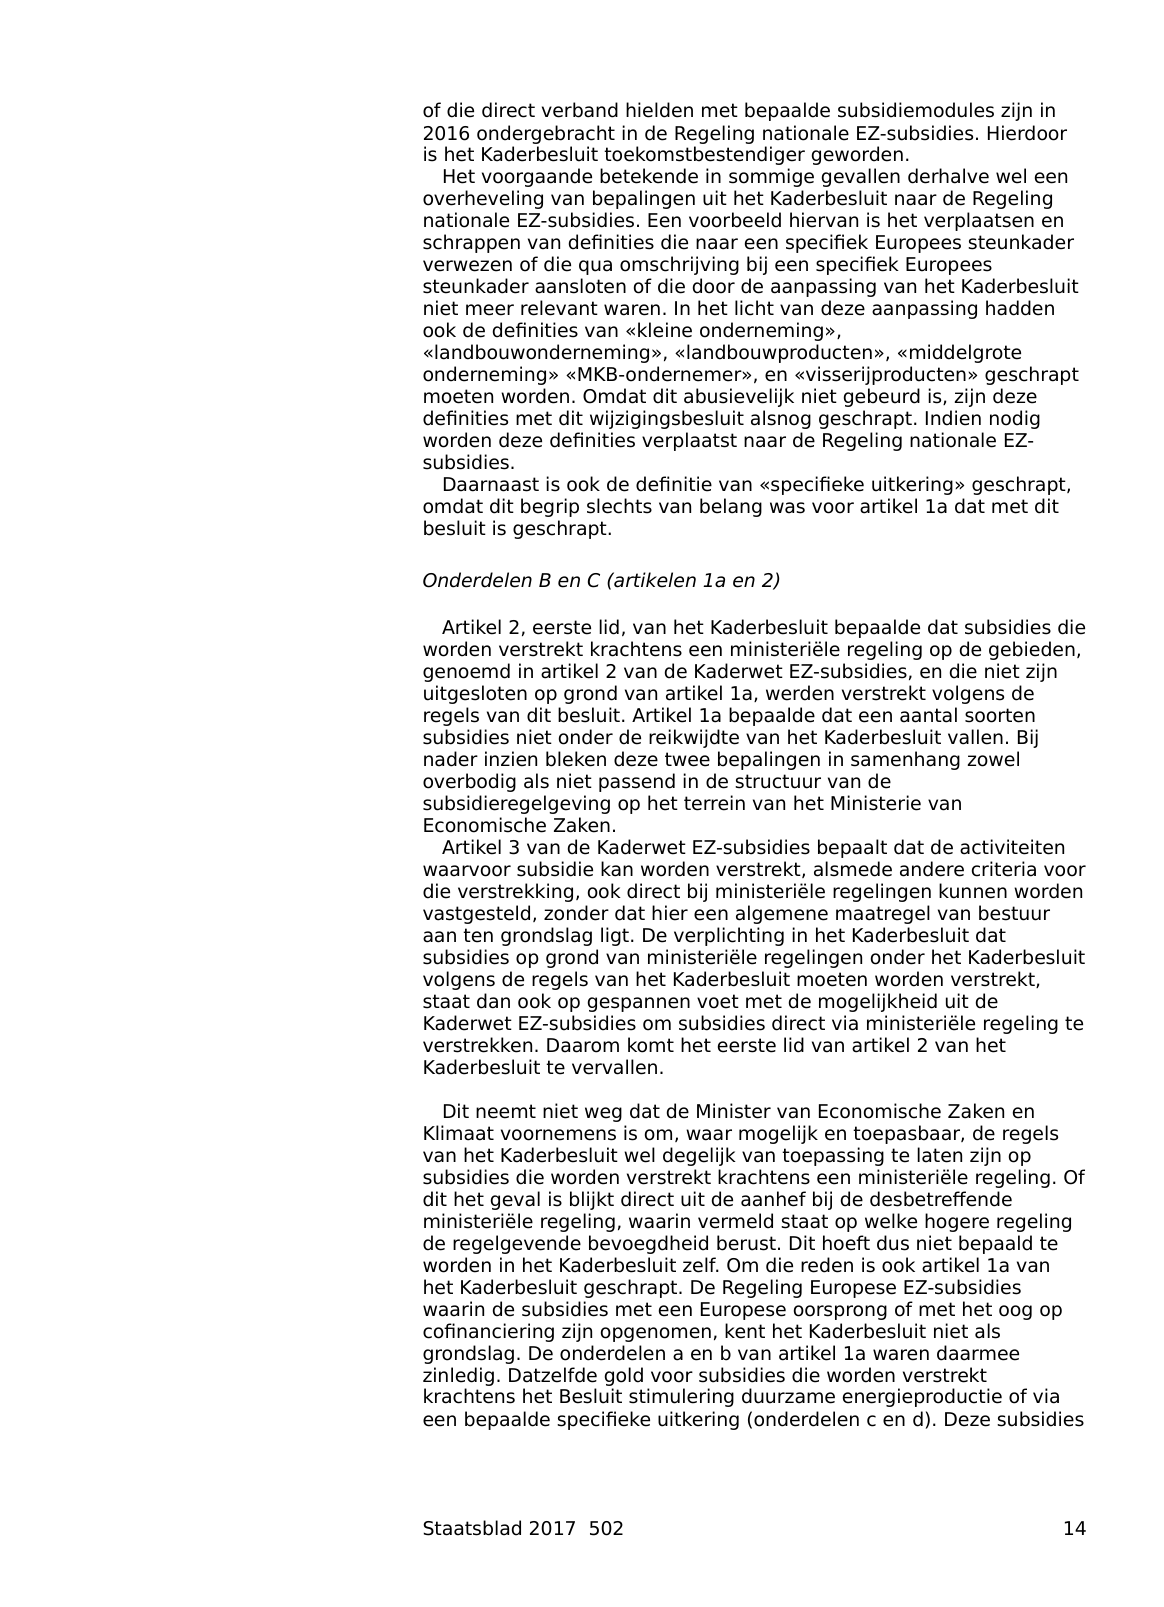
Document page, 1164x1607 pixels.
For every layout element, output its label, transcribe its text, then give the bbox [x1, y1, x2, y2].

subtitle Onderdelen B en C (artikelen 1a en 2) [422, 570, 1087, 592]
text Artikel 3 van de Kaderwet EZ-subsidies bepaalt dat de activiteiten waarvoor subsidie kan worden verstrekt, alsmede andere criteria voor die verstrekking, ook direct bij ministeriële regelingen kunnen worden vastgesteld, zonder dat hier een algemene maatregel van bestuur aan ten grondslag ligt. De verplichting in het Kaderbesluit dat subsidies op grond van ministeriële regelingen onder het Kaderbesluit volgens de regels van het Kaderbesluit moeten worden verstrekt, staat dan ook op gespannen voet met de mogelijkheid uit de Kaderwet EZ-subsidies om subsidies direct via ministeriële regeling te verstrekken. Daarom komt het eerste lid van artikel 2 van het Kaderbesluit te vervallen. [422, 837, 1087, 1078]
text Het voorgaande betekende in sommige gevallen derhalve wel een overheveling van bepalingen uit het Kaderbesluit naar de Regeling nationale EZ-subsidies. Een voorbeeld hiervan is het verplaatsen en schrappen van definities die naar een specifiek Europees steunkader verwezen of die qua omschrijving bij een specifiek Europees steunkader aansloten of die door de aanpassing van het Kaderbesluit niet meer relevant waren. In het licht van deze aanpassing hadden ook de definities van «kleine onderneming», «landbouwonderneming», «landbouwproducten», «middelgrote onderneming» «MKB-ondernemer», en «visserijproducten» geschrapt moeten worden. Omdat dit abusievelijk niet gebeurd is, zijn deze definities met dit wijzigingsbesluit alsnog geschrapt. Indien nodig worden deze definities verplaatst naar de Regeling nationale EZ-subsidies. [422, 166, 1087, 474]
text Artikel 2, eerste lid, van het Kaderbesluit bepaalde dat subsidies die worden verstrekt krachtens een ministeriële regeling op de gebieden, genoemd in artikel 2 van de Kaderwet EZ-subsidies, en die niet zijn uitgesloten op grond van artikel 1a, werden verstrekt volgens de regels van dit besluit. Artikel 1a bepaalde dat een aantal soorten subsidies niet onder de reikwijdte van het Kaderbesluit vallen. Bij nader inzien bleken deze twee bepalingen in samenhang zowel overbodig als niet passend in de structuur van de subsidieregelgeving op het terrein van het Ministerie van Economische Zaken. [422, 617, 1087, 837]
text Dit neemt niet weg dat de Minister van Economische Zaken en Klimaat voornemens is om, waar mogelijk en toepasbaar, de regels van het Kaderbesluit wel degelijk van toepassing te laten zijn op subsidies die worden verstrekt krachtens een ministeriële regeling. Of dit het geval is blijkt direct uit de aanhef bij de desbetreffende ministeriële regeling, waarin vermeld staat op welke hogere regeling de regelgevende bevoegdheid berust. Dit hoeft dus niet bepaald te worden in het Kaderbesluit zelf. Om die reden is ook artikel 1a van het Kaderbesluit geschrapt. De Regeling Europese EZ-subsidies waarin de subsidies met een Europese oorsprong of met het oog op cofinanciering zijn opgenomen, kent het Kaderbesluit niet als grondslag. De onderdelen a en b van artikel 1a waren daarmee zinledig. Datzelfde gold voor subsidies die worden verstrekt krachtens het Besluit stimulering duurzame energieproductie of via een bepaalde specifieke uitkering (onderdelen c en d). Deze subsidies [422, 1101, 1087, 1430]
text of die direct verband hielden met bepaalde subsidiemodules zijn in 2016 ondergebracht in de Regeling nationale EZ-subsidies. Hierdoor is het Kaderbesluit toekomstbestendiger geworden. [422, 100, 1087, 166]
text Daarnaast is ook de definitie van «specifieke uitkering» geschrapt, omdat dit begrip slechts van belang was voor artikel 1a dat met dit besluit is geschrapt. [422, 474, 1087, 540]
